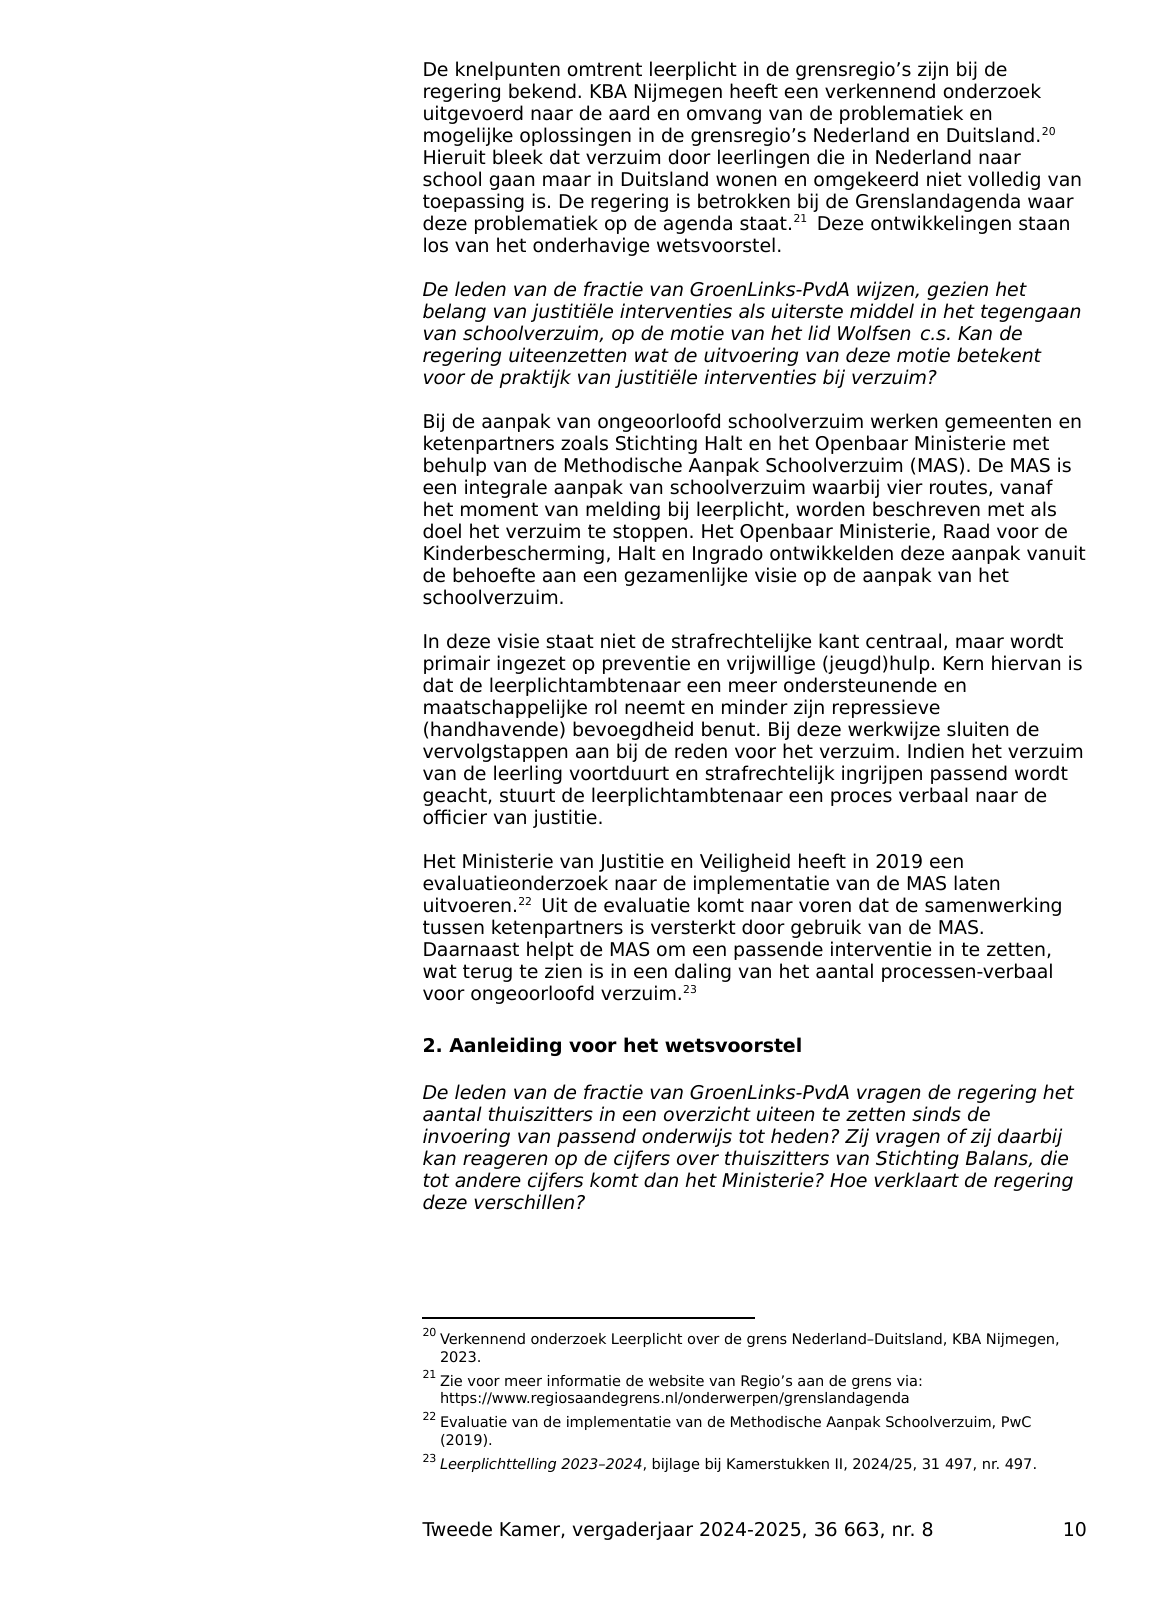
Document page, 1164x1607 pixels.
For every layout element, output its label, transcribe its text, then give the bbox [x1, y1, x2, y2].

text De leden van de fractie van GroenLinks-PvdA vragen de regering het aantal thuiszitters in een overzicht uiteen te zetten sinds de invoering van passend onderwijs tot heden? Zij vragen of zij daarbij kan reageren op de cijfers over thuiszitters van Stichting Balans, die tot andere cijfers komt dan het Ministerie? Hoe verklaart de regering deze verschillen? [422, 1082, 1087, 1214]
text Leerplichttelling 2023–2024, bijlage bij Kamerstukken II, 2024/25, 31 497, nr. 497. [422, 1452, 1087, 1474]
text Evaluatie van de implementatie van de Methodische Aanpak Schoolverzuim, PwC (2019). [422, 1410, 1087, 1449]
text De knelpunten omtrent leerplicht in de grensregio’s zijn bij de regering bekend. KBA Nijmegen heeft een verkennend onderzoek uitgevoerd naar de aard en omvang van de problematiek en mogelijke oplossingen in de grensregio’s Nederland en Duitsland. Hieruit bleek dat verzuim door leerlingen die in Nederland naar school gaan maar in Duitsland wonen en omgekeerd niet volledig van toepassing is. De regering is betrokken bij de Grenslandagenda waar deze problematiek op de agenda staat. Deze ontwikkelingen staan los van het onderhavige wetsvoorstel. [422, 59, 1087, 257]
subtitle 2. Aanleiding voor het wetsvoorstel [422, 1035, 1087, 1057]
text Het Ministerie van Justitie en Veiligheid heeft in 2019 een evaluatieonderzoek naar de implementatie van de MAS laten uitvoeren. Uit de evaluatie komt naar voren dat de samenwerking tussen ketenpartners is versterkt door gebruik van de MAS. Daarnaast helpt de MAS om een passende interventie in te zetten, wat terug te zien is in een daling van het aantal processen-verbaal voor ongeoorloofd verzuim. [422, 851, 1087, 1005]
text In deze visie staat niet de strafrechtelijke kant centraal, maar wordt primair ingezet op preventie en vrijwillige (jeugd)hulp. Kern hiervan is dat de leerplichtambtenaar een meer ondersteunende en maatschappelijke rol neemt en minder zijn repressieve (handhavende) bevoegdheid benut. Bij deze werkwijze sluiten de vervolgstappen aan bij de reden voor het verzuim. Indien het verzuim van de leerling voortduurt en strafrechtelijk ingrijpen passend wordt geacht, stuurt de leerplichtambtenaar een proces verbaal naar de officier van justitie. [422, 631, 1087, 829]
text Verkennend onderzoek Leerplicht over de grens Nederland–Duitsland, KBA Nijmegen, 2023. [422, 1327, 1087, 1366]
text De leden van de fractie van GroenLinks-PvdA wijzen, gezien het belang van justitiële interventies als uiterste middel in het tegengaan van schoolverzuim, op de motie van het lid Wolfsen c.s. Kan de regering uiteenzetten wat de uitvoering van deze motie betekent voor de praktijk van justitiële interventies bij verzuim? [422, 279, 1087, 389]
text Bij de aanpak van ongeoorloofd schoolverzuim werken gemeenten en ketenpartners zoals Stichting Halt en het Openbaar Ministerie met behulp van de Methodische Aanpak Schoolverzuim (MAS). De MAS is een integrale aanpak van schoolverzuim waarbij vier routes, vanaf het moment van melding bij leerplicht, worden beschreven met als doel het verzuim te stoppen. Het Openbaar Ministerie, Raad voor de Kinderbescherming, Halt en Ingrado ontwikkelden deze aanpak vanuit de behoefte aan een gezamenlijke visie op de aanpak van het schoolverzuim. [422, 411, 1087, 609]
text Zie voor meer informatie de website van Regio’s aan de grens via: https://www.regiosaandegrens.nl/onderwerpen/grenslandagenda [422, 1368, 1087, 1407]
